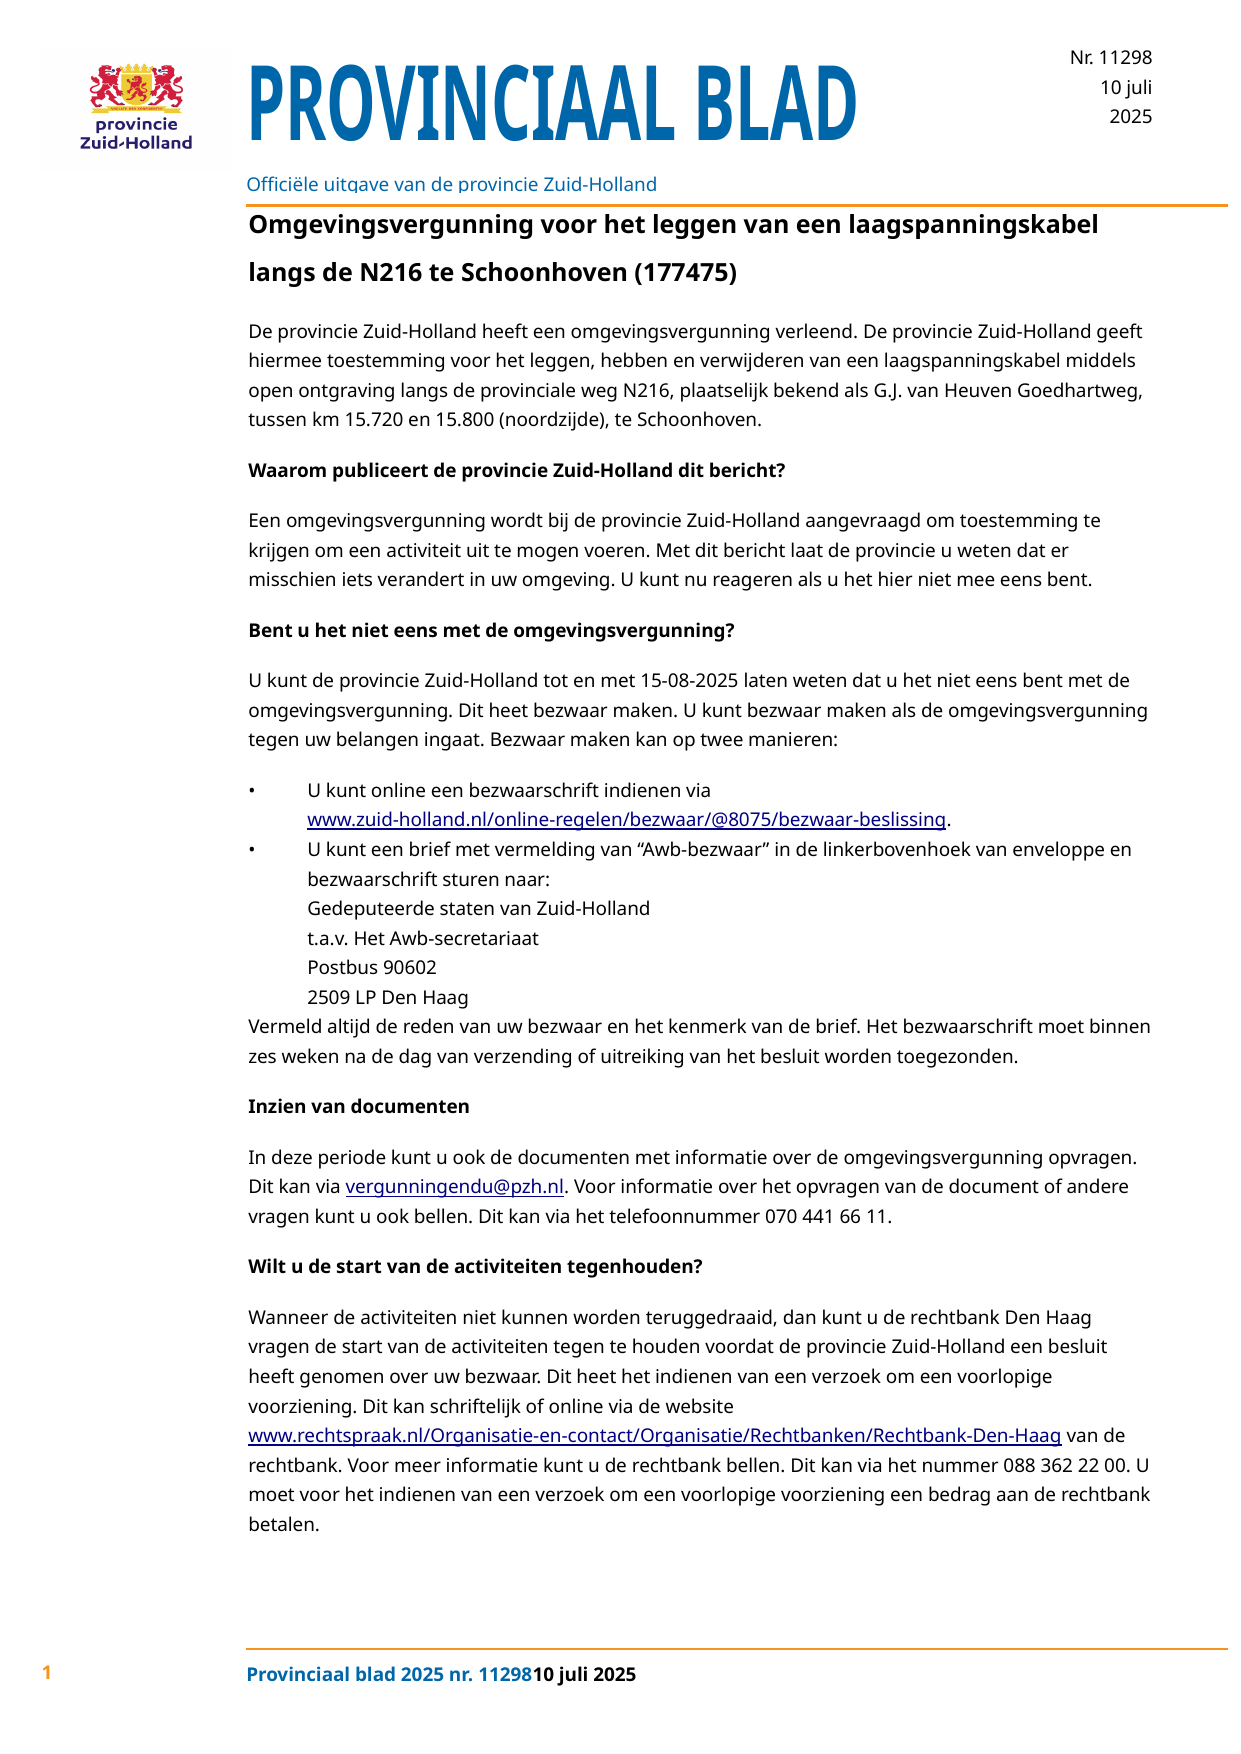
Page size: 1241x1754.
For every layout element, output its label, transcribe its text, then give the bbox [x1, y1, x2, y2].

text In deze periode kunt u ook de documenten met informatie over de omgevingsvergunning opvragen. Dit kan via vergunningendu@pzh.nl. Voor informatie over het opvragen van de document of andere vragen kunt u ook bellen. Dit kan via het telefoonnummer 070 441 66 11. [248, 1144, 1152, 1229]
text Inzien van documenten [248, 1094, 1152, 1119]
list Gedeputeerde staten van Zuid-Holland [248, 895, 1152, 921]
text Bent u het niet eens met de omgevingsvergunning? [248, 617, 1152, 643]
text Omgevingsvergunning voor het leggen van een laagspanningskabel langs de N216 te Schoonhoven (177475) [248, 207, 1152, 288]
text U kunt de provincie Zuid-Holland tot en met 15-08-2025 laten weten dat u het niet eens bent met de omgevingsvergunning. Dit heet bezwaar maken. U kunt bezwaar maken als de omgevingsvergunning tegen uw belangen ingaat. Bezwaar maken kan op twee manieren: [248, 667, 1152, 752]
list 2509 LP Den Haag [248, 984, 1152, 1010]
text Een omgevingsvergunning wordt bij de provincie Zuid-Holland aangevraagd om toestemming te krijgen om een activiteit uit te mogen voeren. Met dit bericht laat de provincie u weten dat er misschien iets verandert in uw omgeving. U kunt nu reageren als u het hier niet mee eens bent. [248, 507, 1152, 592]
text Wanneer de activiteiten niet kunnen worden teruggedraaid, dan kunt u de rechtbank Den Haag vragen de start van de activiteiten tegen te houden voordat de provincie Zuid-Holland een besluit heeft genomen over uw bezwaar. Dit heet het indienen van een verzoek om een voorlopige voorziening. Dit kan schriftelijk of online via de website www.rechtspraak.nl/Organisatie-en-contact/Organisatie/Rechtbanken/Rechtbank-Den-Haag van de rechtbank. Voor meer informatie kunt u de rechtbank bellen. Dit kan via het nummer 088 362 22 00. U moet voor het indienen van een verzoek om een voorlopige voorziening een bedrag aan de rechtbank betalen. [248, 1304, 1152, 1537]
list U kunt online een bezwaarschrift indienen via www.zuid-holland.nl/online-regelen/bezwaar/@8075/bezwaar-beslissing. [248, 777, 1152, 832]
text Vermeld altijd de reden van uw bezwaar en het kenmerk van de brief. Het bezwaarschrift moet binnen zes weken na de dag van verzending of uitreiking van het besluit worden toegezonden. [248, 1014, 1152, 1069]
text De provincie Zuid-Holland heeft een omgevingsvergunning verleend. De provincie Zuid-Holland geeft hiermee toestemming voor het leggen, hebben en verwijderen van een laagspanningskabel middels open ontgraving langs de provinciale weg N216, plaatselijk bekend als G.J. van Heuven Goedhartweg, tussen km 15.720 en 15.800 (noordzijde), te Schoonhoven. [248, 318, 1152, 432]
text Wilt u de start van de activiteiten tegenhouden? [248, 1254, 1152, 1279]
text Waarom publiceert de provincie Zuid-Holland dit bericht? [248, 457, 1152, 483]
picture [41, 47, 231, 172]
list U kunt een brief met vermelding van “Awb-bezwaar” in de linkerbovenhoek van enveloppe en bezwaarschrift sturen naar: [248, 836, 1152, 892]
list Postbus 90602 [248, 954, 1152, 980]
list t.a.v. Het Awb-secretariaat [248, 925, 1152, 951]
